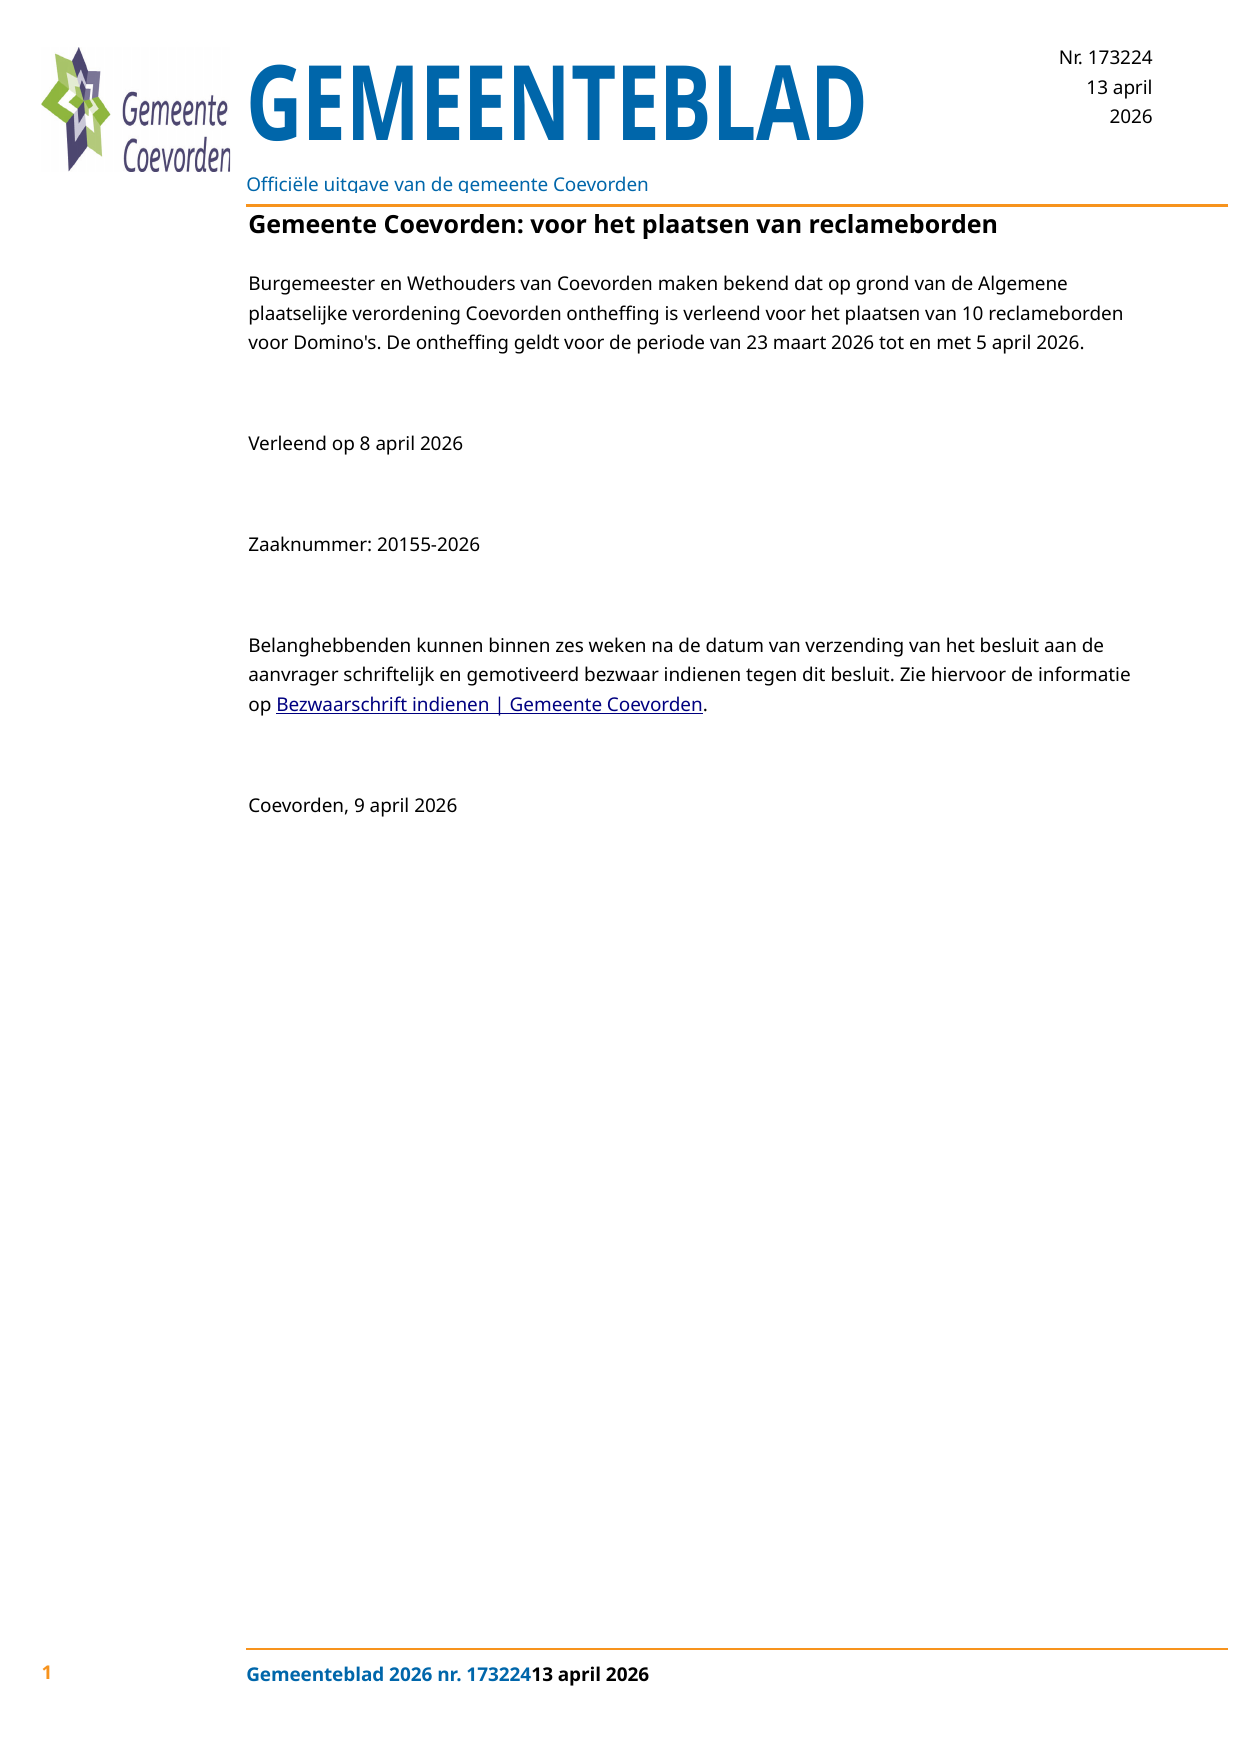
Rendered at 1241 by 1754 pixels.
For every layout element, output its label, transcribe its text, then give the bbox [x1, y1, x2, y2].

text Belanghebbenden kunnen binnen zes weken na de datum van verzending van het besluit aan de aanvrager schriftelijk en gemotiveerd bezwaar indienen tegen dit besluit. Zie hiervoor de informatie op Bezwaarschrift indienen | Gemeente Coevorden. [248, 632, 1152, 717]
text Coevorden, 9 april 2026 [248, 792, 1152, 818]
picture [41, 47, 231, 172]
text Verleend op 8 april 2026 [248, 430, 1152, 456]
text Zaaknummer: 20155-2026 [248, 531, 1152, 557]
text Gemeente Coevorden: voor het plaatsen van reclameborden [248, 207, 1152, 241]
text Burgemeester en Wethouders van Coevorden maken bekend dat op grond van de Algemene plaatselijke verordening Coevorden ontheffing is verleend voor het plaatsen van 10 reclameborden voor Domino's. De ontheffing geldt voor de periode van 23 maart 2026 tot en met 5 april 2026. [248, 270, 1152, 355]
